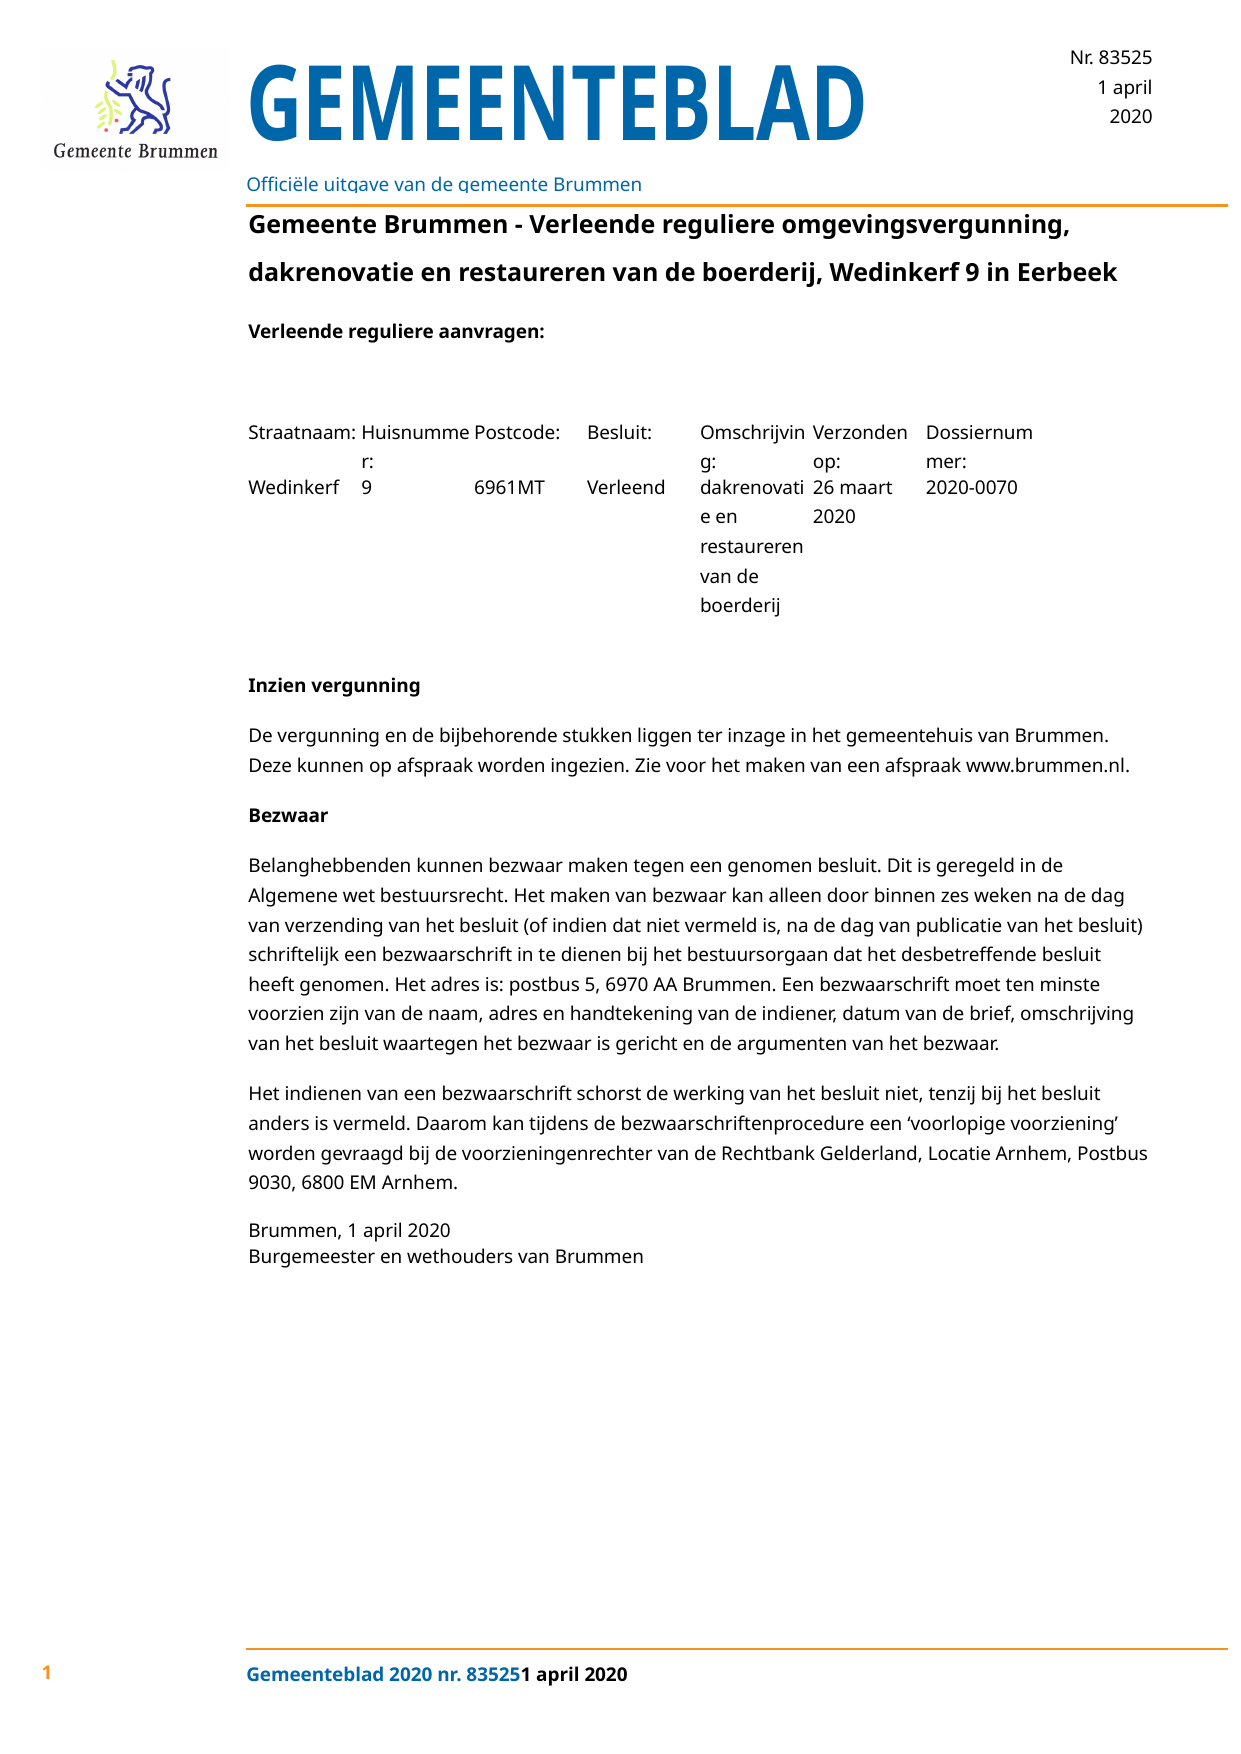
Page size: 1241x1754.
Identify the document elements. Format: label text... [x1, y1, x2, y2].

text Bezwaar [248, 802, 1152, 828]
table_header Omschrijving: [700, 419, 813, 474]
text Burgemeester en wethouders van Brummen [248, 1243, 1152, 1269]
text De vergunning en de bijbehorende stukken liggen ter inzage in het gemeentehuis van Brummen. Deze kunnen op afspraak worden ingezien. Zie voor het maken van een afspraak www.brummen.nl. [248, 722, 1152, 778]
table_cell [1039, 474, 1152, 618]
table_cell Verleend [587, 474, 700, 618]
text Gemeente Brummen - Verleende reguliere omgevingsvergunning, dakrenovatie en restaureren van de boerderij, Wedinkerf 9 in Eerbeek [248, 207, 1152, 288]
table_cell 26 maart 2020 [813, 474, 926, 618]
table_header Besluit: [587, 419, 700, 474]
table_cell 2020-0070 [926, 474, 1038, 618]
table_header Straatnaam: [248, 419, 361, 474]
table_cell Wedinkerf [248, 474, 361, 618]
text Brummen, 1 april 2020 [248, 1217, 1152, 1243]
table_cell 9 [361, 474, 474, 618]
table_cell dakrenovatie en restaureren van de boerderij [700, 474, 813, 618]
text Het indienen van een bezwaarschrift schorst de werking van het besluit niet, tenzij bij het besluit anders is vermeld. Daarom kan tijdens de bezwaarschriftenprocedure een ‘voorlopige voorziening’ worden gevraagd bij de voorzieningenrechter van de Rechtbank Gelderland, Locatie Arnhem, Postbus 9030, 6800 EM Arnhem. [248, 1081, 1152, 1195]
text Verleende reguliere aanvragen: [248, 318, 1152, 344]
table_header Dossiernummer: [926, 419, 1038, 474]
text Inzien vergunning [248, 672, 1152, 698]
table_header Huisnummer: [361, 419, 474, 474]
table_header Postcode: [474, 419, 587, 474]
text Belanghebbenden kunnen bezwaar maken tegen een genomen besluit. Dit is geregeld in de Algemene wet bestuursrecht. Het maken van bezwaar kan alleen door binnen zes weken na de dag van verzending van het besluit (of indien dat niet vermeld is, na de dag van publicatie van het besluit) schriftelijk een bezwaarschrift in te dienen bij het bestuursorgaan dat het desbetreffende besluit heeft genomen. Het adres is: postbus 5, 6970 AA Brummen. Een bezwaarschrift moet ten minste voorzien zijn van de naam, adres en handtekening van de indiener, datum van de brief, omschrijving van het besluit waartegen het bezwaar is gericht en de argumenten van het bezwaar. [248, 853, 1152, 1056]
table_header [1039, 419, 1152, 474]
table_cell 6961MT [474, 474, 587, 618]
table_header Verzonden op: [813, 419, 926, 474]
picture [41, 47, 231, 172]
